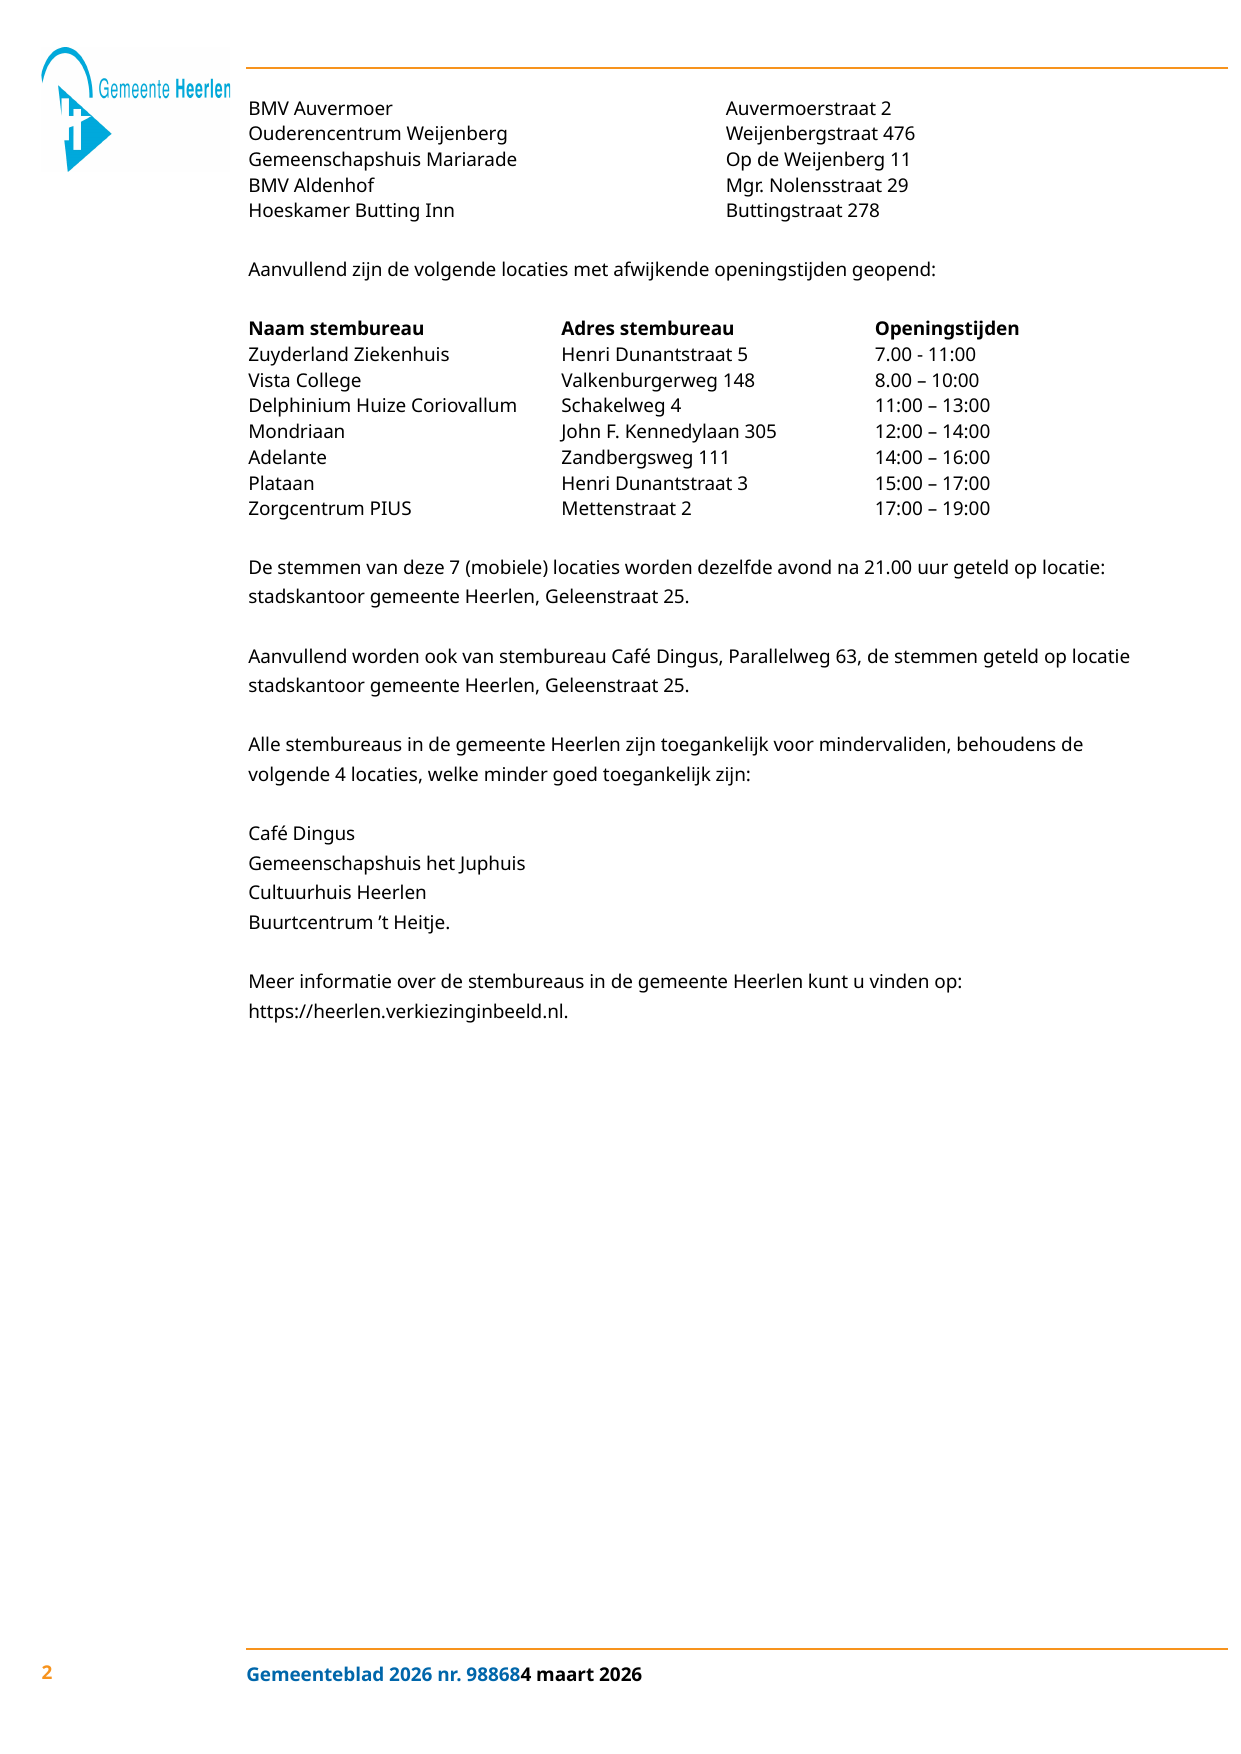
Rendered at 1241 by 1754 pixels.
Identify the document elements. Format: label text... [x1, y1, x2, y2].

table_cell BMV Auvermoer [248, 95, 726, 121]
table_cell Mgr. Nolensstraat 29 [726, 172, 1152, 198]
table_cell Zorgcentrum PIUS [248, 496, 561, 521]
table_cell Delphinium Huize Coriovallum [248, 393, 561, 418]
text De stemmen van deze 7 (mobiele) locaties worden dezelfde avond na 21.00 uur geteld op locatie: stadskantoor gemeente Heerlen, Geleenstraat 25. [248, 554, 1152, 609]
text Meer informatie over de stembureaus in de gemeente Heerlen kunt u vinden op: https://heerlen.verkiezinginbeeld.nl. [248, 968, 1152, 1024]
table_cell BMV Aldenhof [248, 172, 726, 198]
text Café Dingus [248, 820, 1152, 846]
table_header Naam stembureau [248, 316, 561, 341]
text Alle stembureaus in de gemeente Heerlen zijn toegankelijk voor mindervaliden, behoudens de volgende 4 locaties, welke minder goed toegankelijk zijn: [248, 732, 1152, 787]
table_cell Henri Dunantstraat 3 [561, 470, 874, 496]
table_cell Ouderencentrum Weijenberg [248, 121, 726, 146]
table_cell 12:00 – 14:00 [875, 419, 1152, 444]
table_cell Buttingstraat 278 [726, 198, 1152, 223]
picture [41, 47, 231, 172]
table_cell Mettenstraat 2 [561, 496, 874, 521]
table_cell Henri Dunantstraat 5 [561, 341, 874, 367]
table_cell 15:00 – 17:00 [875, 470, 1152, 496]
text Buurtcentrum ’t Heitje. [248, 909, 1152, 935]
table_cell Plataan [248, 470, 561, 496]
table_cell Hoeskamer Butting Inn [248, 198, 726, 223]
text Aanvullend worden ook van stembureau Café Dingus, Parallelweg 63, de stemmen geteld op locatie stadskantoor gemeente Heerlen, Geleenstraat 25. [248, 643, 1152, 698]
text Cultuurhuis Heerlen [248, 879, 1152, 905]
table_cell Mondriaan [248, 419, 561, 444]
table_cell Auvermoerstraat 2 [726, 95, 1152, 121]
table_cell Op de Weijenberg 11 [726, 146, 1152, 172]
text Gemeenschapshuis het Juphuis [248, 850, 1152, 876]
table_cell 11:00 – 13:00 [875, 393, 1152, 418]
text Aanvullend zijn de volgende locaties met afwijkende openingstijden geopend: [248, 256, 1152, 282]
table_cell Schakelweg 4 [561, 393, 874, 418]
table_cell Zandbergsweg 111 [561, 444, 874, 470]
table_cell Gemeenschapshuis Mariarade [248, 146, 726, 172]
table_cell 7.00 - 11:00 [875, 341, 1152, 367]
table_cell Adelante [248, 444, 561, 470]
table_header Openingstijden [875, 316, 1152, 341]
table_header Adres stembureau [561, 316, 874, 341]
table_cell John F. Kennedylaan 305 [561, 419, 874, 444]
table_cell Vista College [248, 367, 561, 393]
table_cell Valkenburgerweg 148 [561, 367, 874, 393]
picture [41, 47, 59, 70]
table_cell Zuyderland Ziekenhuis [248, 341, 561, 367]
table_cell Weijenbergstraat 476 [726, 121, 1152, 146]
table_cell 8.00 – 10:00 [875, 367, 1152, 393]
table_cell 17:00 – 19:00 [875, 496, 1152, 521]
table_cell 14:00 – 16:00 [875, 444, 1152, 470]
